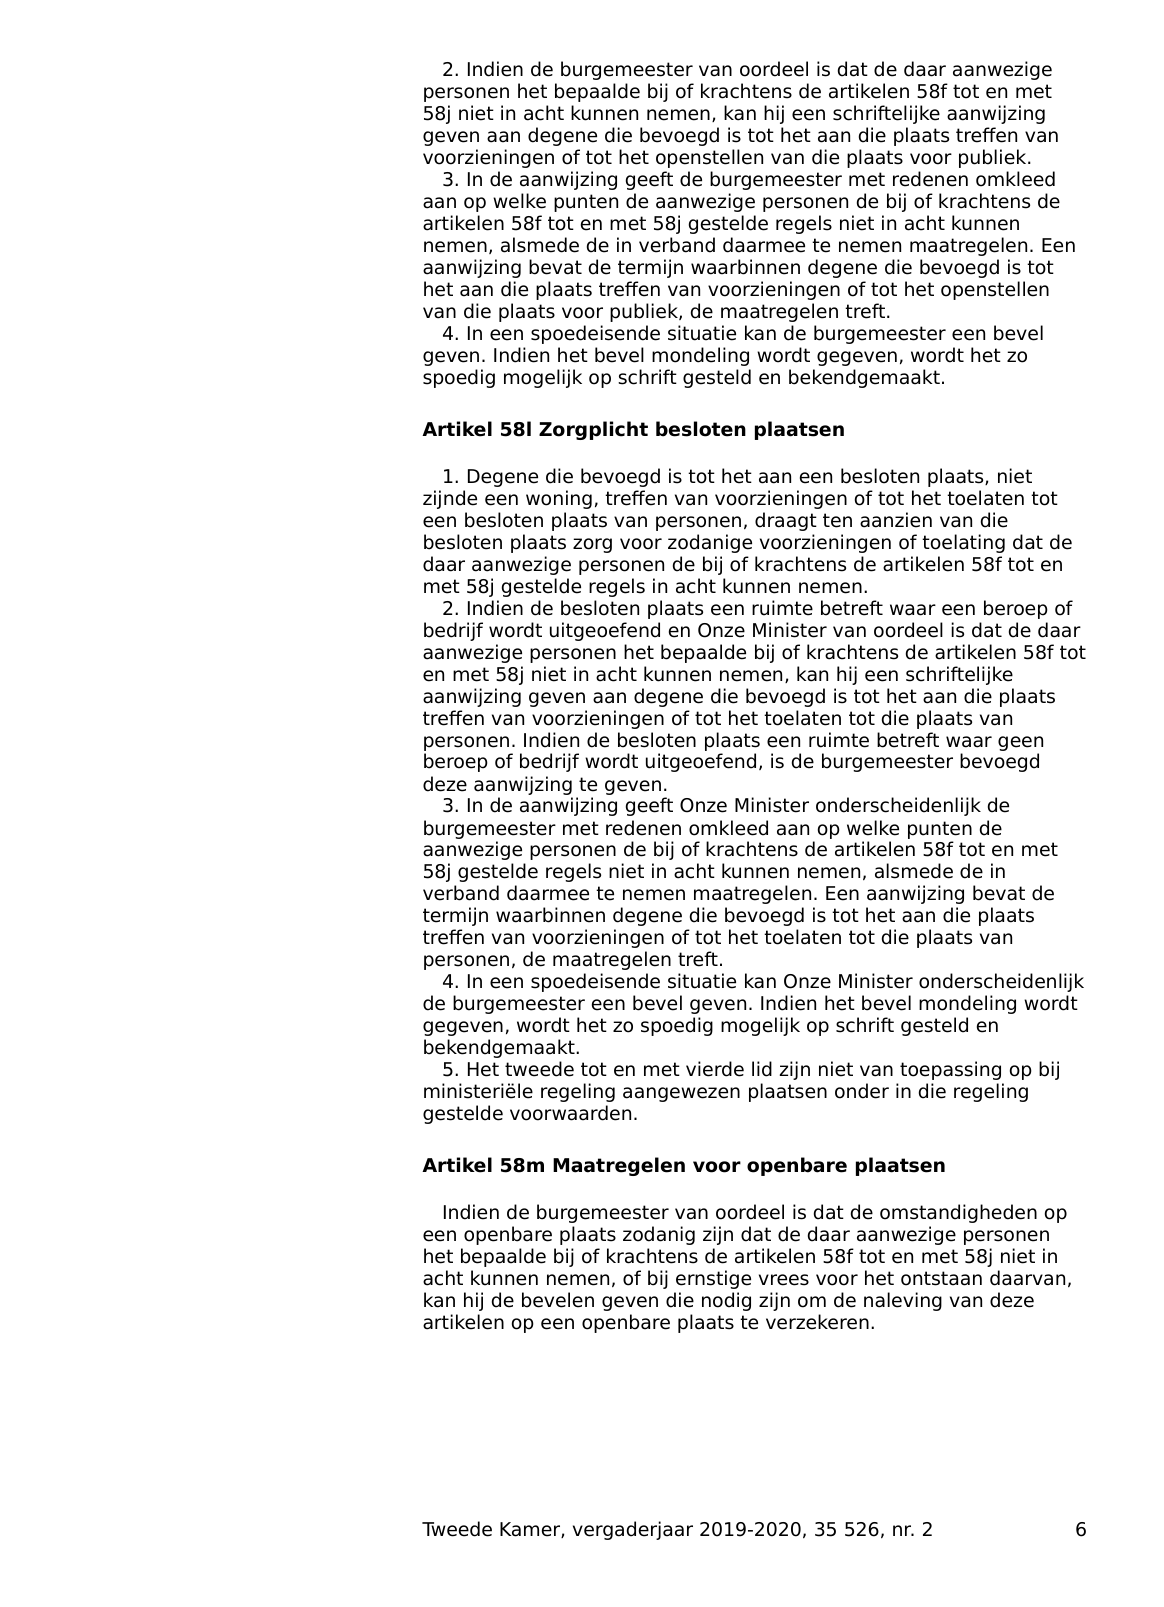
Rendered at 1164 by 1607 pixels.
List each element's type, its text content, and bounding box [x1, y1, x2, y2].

text 5. Het tweede tot en met vierde lid zijn niet van toepassing op bij ministeriële regeling aangewezen plaatsen onder in die regeling gestelde voorwaarden. [422, 1059, 1087, 1125]
text 1. Degene die bevoegd is tot het aan een besloten plaats, niet zijnde een woning, treffen van voorzieningen of tot het toelaten tot een besloten plaats van personen, draagt ten aanzien van die besloten plaats zorg voor zodanige voorzieningen of toelating dat de daar aanwezige personen de bij of krachtens de artikelen 58f tot en met 58j gestelde regels in acht kunnen nemen. [422, 466, 1087, 598]
text 2. Indien de besloten plaats een ruimte betreft waar een beroep of bedrijf wordt uitgeoefend en Onze Minister van oordeel is dat de daar aanwezige personen het bepaalde bij of krachtens de artikelen 58f tot en met 58j niet in acht kunnen nemen, kan hij een schriftelijke aanwijzing geven aan degene die bevoegd is tot het aan die plaats treffen van voorzieningen of tot het toelaten tot die plaats van personen. Indien de besloten plaats een ruimte betreft waar geen beroep of bedrijf wordt uitgeoefend, is de burgemeester bevoegd deze aanwijzing te geven. [422, 598, 1087, 795]
text 3. In de aanwijzing geeft de burgemeester met redenen omkleed aan op welke punten de aanwezige personen de bij of krachtens de artikelen 58f tot en met 58j gestelde regels niet in acht kunnen nemen, alsmede de in verband daarmee te nemen maatregelen. Een aanwijzing bevat de termijn waarbinnen degene die bevoegd is tot het aan die plaats treffen van voorzieningen of tot het openstellen van die plaats voor publiek, de maatregelen treft. [422, 169, 1087, 323]
text 4. In een spoedeisende situatie kan Onze Minister onderscheidenlijk de burgemeester een bevel geven. Indien het bevel mondeling wordt gegeven, wordt het zo spoedig mogelijk op schrift gesteld en bekendgemaakt. [422, 971, 1087, 1059]
text 3. In de aanwijzing geeft Onze Minister onderscheidenlijk de burgemeester met redenen omkleed aan op welke punten de aanwezige personen de bij of krachtens de artikelen 58f tot en met 58j gestelde regels niet in acht kunnen nemen, alsmede de in verband daarmee te nemen maatregelen. Een aanwijzing bevat de termijn waarbinnen degene die bevoegd is tot het aan die plaats treffen van voorzieningen of tot het toelaten tot die plaats van personen, de maatregelen treft. [422, 795, 1087, 971]
subtitle Artikel 58m Maatregelen voor openbare plaatsen [422, 1155, 1087, 1177]
text 4. In een spoedeisende situatie kan de burgemeester een bevel geven. Indien het bevel mondeling wordt gegeven, wordt het zo spoedig mogelijk op schrift gesteld en bekendgemaakt. [422, 323, 1087, 389]
text Indien de burgemeester van oordeel is dat de omstandigheden op een openbare plaats zodanig zijn dat de daar aanwezige personen het bepaalde bij of krachtens de artikelen 58f tot en met 58j niet in acht kunnen nemen, of bij ernstige vrees voor het ontstaan daarvan, kan hij de bevelen geven die nodig zijn om de naleving van deze artikelen op een openbare plaats te verzekeren. [422, 1202, 1087, 1334]
subtitle Artikel 58l Zorgplicht besloten plaatsen [422, 419, 1087, 441]
text 2. Indien de burgemeester van oordeel is dat de daar aanwezige personen het bepaalde bij of krachtens de artikelen 58f tot en met 58j niet in acht kunnen nemen, kan hij een schriftelijke aanwijzing geven aan degene die bevoegd is tot het aan die plaats treffen van voorzieningen of tot het openstellen van die plaats voor publiek. [422, 59, 1087, 169]
